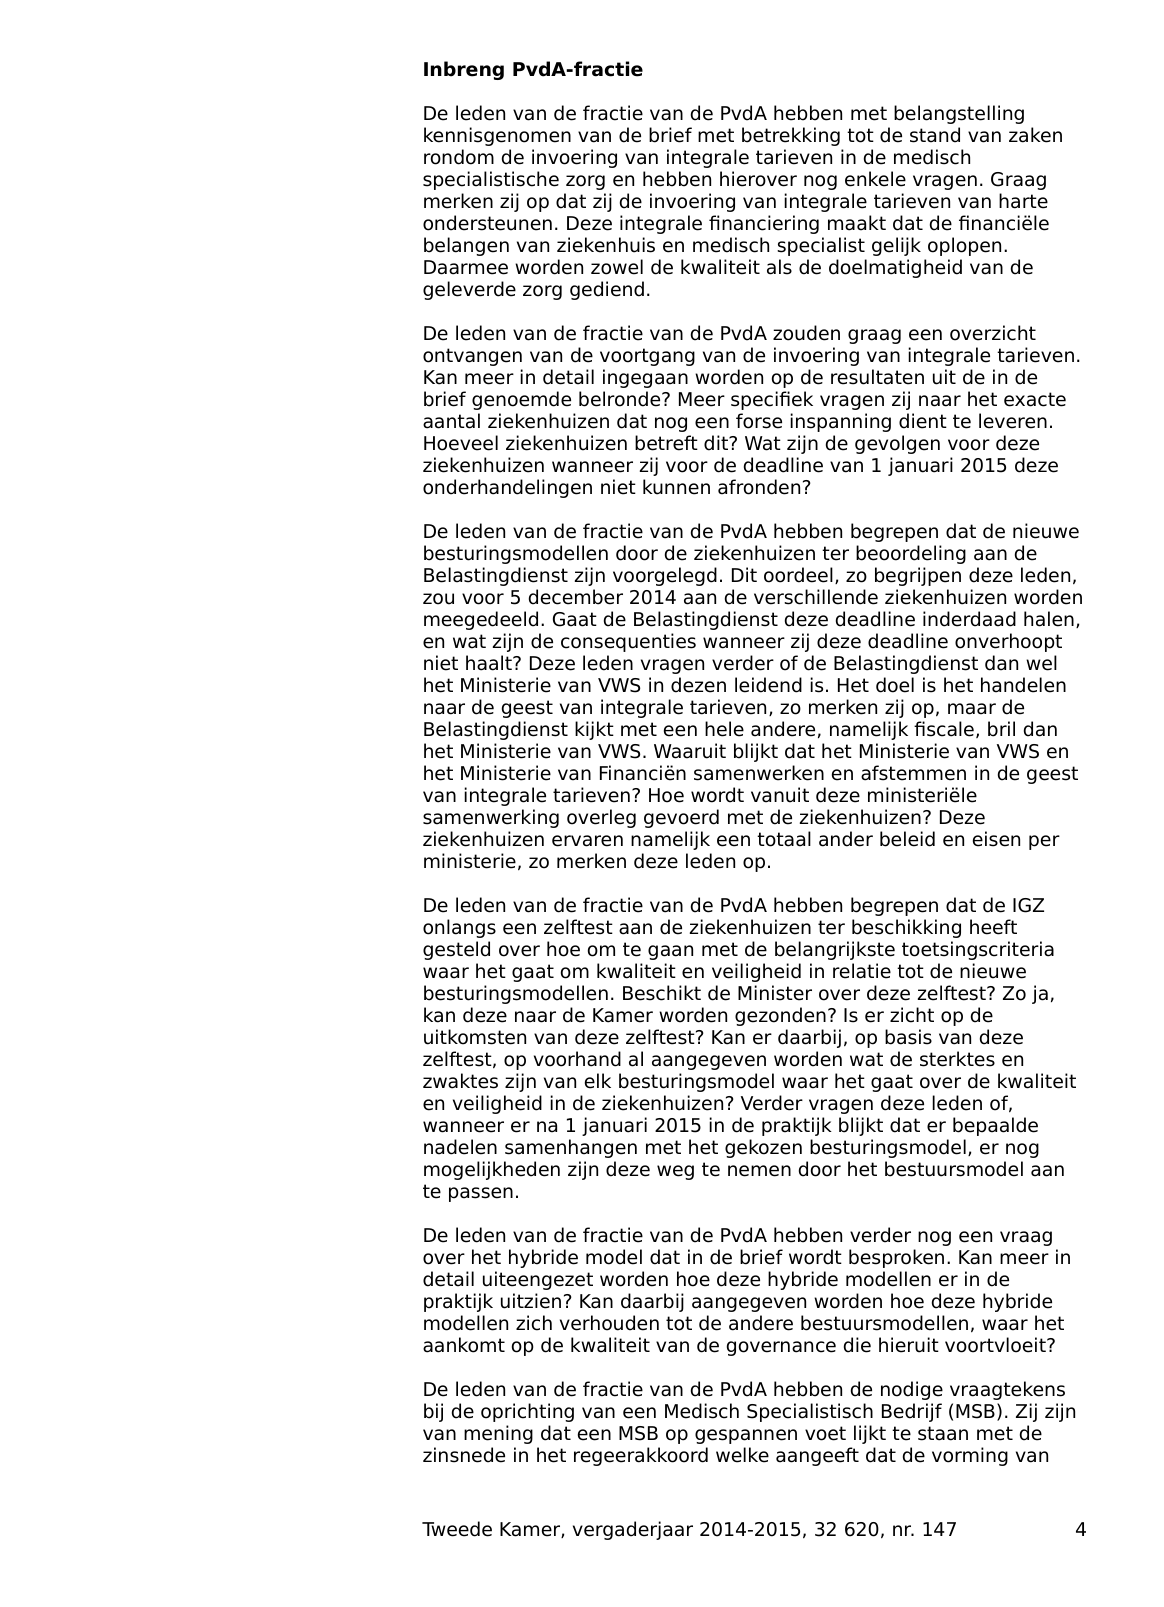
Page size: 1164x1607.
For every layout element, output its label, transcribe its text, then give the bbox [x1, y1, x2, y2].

text De leden van de fractie van de PvdA zouden graag een overzicht ontvangen van de voortgang van de invoering van integrale tarieven. Kan meer in detail ingegaan worden op de resultaten uit de in de brief genoemde belronde? Meer specifiek vragen zij naar het exacte aantal ziekenhuizen dat nog een forse inspanning dient te leveren. Hoeveel ziekenhuizen betreft dit? Wat zijn de gevolgen voor deze ziekenhuizen wanneer zij voor de deadline van 1 januari 2015 deze onderhandelingen niet kunnen afronden? [422, 323, 1087, 499]
text De leden van de fractie van de PvdA hebben verder nog een vraag over het hybride model dat in de brief wordt besproken. Kan meer in detail uiteengezet worden hoe deze hybride modellen er in de praktijk uitzien? Kan daarbij aangegeven worden hoe deze hybride modellen zich verhouden tot de andere bestuursmodellen, waar het aankomt op de kwaliteit van de governance die hieruit voortvloeit? [422, 1225, 1087, 1357]
text De leden van de fractie van de PvdA hebben begrepen dat de nieuwe besturingsmodellen door de ziekenhuizen ter beoordeling aan de Belastingdienst zijn voorgelegd. Dit oordeel, zo begrijpen deze leden, zou voor 5 december 2014 aan de verschillende ziekenhuizen worden meegedeeld. Gaat de Belastingdienst deze deadline inderdaad halen, en wat zijn de consequenties wanneer zij deze deadline onverhoopt niet haalt? Deze leden vragen verder of de Belastingdienst dan wel het Ministerie van VWS in dezen leidend is. Het doel is het handelen naar de geest van integrale tarieven, zo merken zij op, maar de Belastingdienst kijkt met een hele andere, namelijk fiscale, bril dan het Ministerie van VWS. Waaruit blijkt dat het Ministerie van VWS en het Ministerie van Financiën samenwerken en afstemmen in de geest van integrale tarieven? Hoe wordt vanuit deze ministeriële samenwerking overleg gevoerd met de ziekenhuizen? Deze ziekenhuizen ervaren namelijk een totaal ander beleid en eisen per ministerie, zo merken deze leden op. [422, 521, 1087, 873]
text De leden van de fractie van de PvdA hebben met belangstelling kennisgenomen van de brief met betrekking tot de stand van zaken rondom de invoering van integrale tarieven in de medisch specialistische zorg en hebben hierover nog enkele vragen. Graag merken zij op dat zij de invoering van integrale tarieven van harte ondersteunen. Deze integrale financiering maakt dat de financiële belangen van ziekenhuis en medisch specialist gelijk oplopen. Daarmee worden zowel de kwaliteit als de doelmatigheid van de geleverde zorg gediend. [422, 103, 1087, 301]
subtitle Inbreng PvdA-fractie [422, 59, 1087, 81]
text De leden van de fractie van de PvdA hebben begrepen dat de IGZ onlangs een zelftest aan de ziekenhuizen ter beschikking heeft gesteld over hoe om te gaan met de belangrijkste toetsingscriteria waar het gaat om kwaliteit en veiligheid in relatie tot de nieuwe besturingsmodellen. Beschikt de Minister over deze zelftest? Zo ja, kan deze naar de Kamer worden gezonden? Is er zicht op de uitkomsten van deze zelftest? Kan er daarbij, op basis van deze zelftest, op voorhand al aangegeven worden wat de sterktes en zwaktes zijn van elk besturingsmodel waar het gaat over de kwaliteit en veiligheid in de ziekenhuizen? Verder vragen deze leden of, wanneer er na 1 januari 2015 in de praktijk blijkt dat er bepaalde nadelen samenhangen met het gekozen besturingsmodel, er nog mogelijkheden zijn deze weg te nemen door het bestuursmodel aan te passen. [422, 895, 1087, 1203]
text De leden van de fractie van de PvdA hebben de nodige vraagtekens bij de oprichting van een Medisch Specialistisch Bedrijf (MSB). Zij zijn van mening dat een MSB op gespannen voet lijkt te staan met de zinsnede in het regeerakkoord welke aangeeft dat de vorming van [422, 1379, 1087, 1467]
